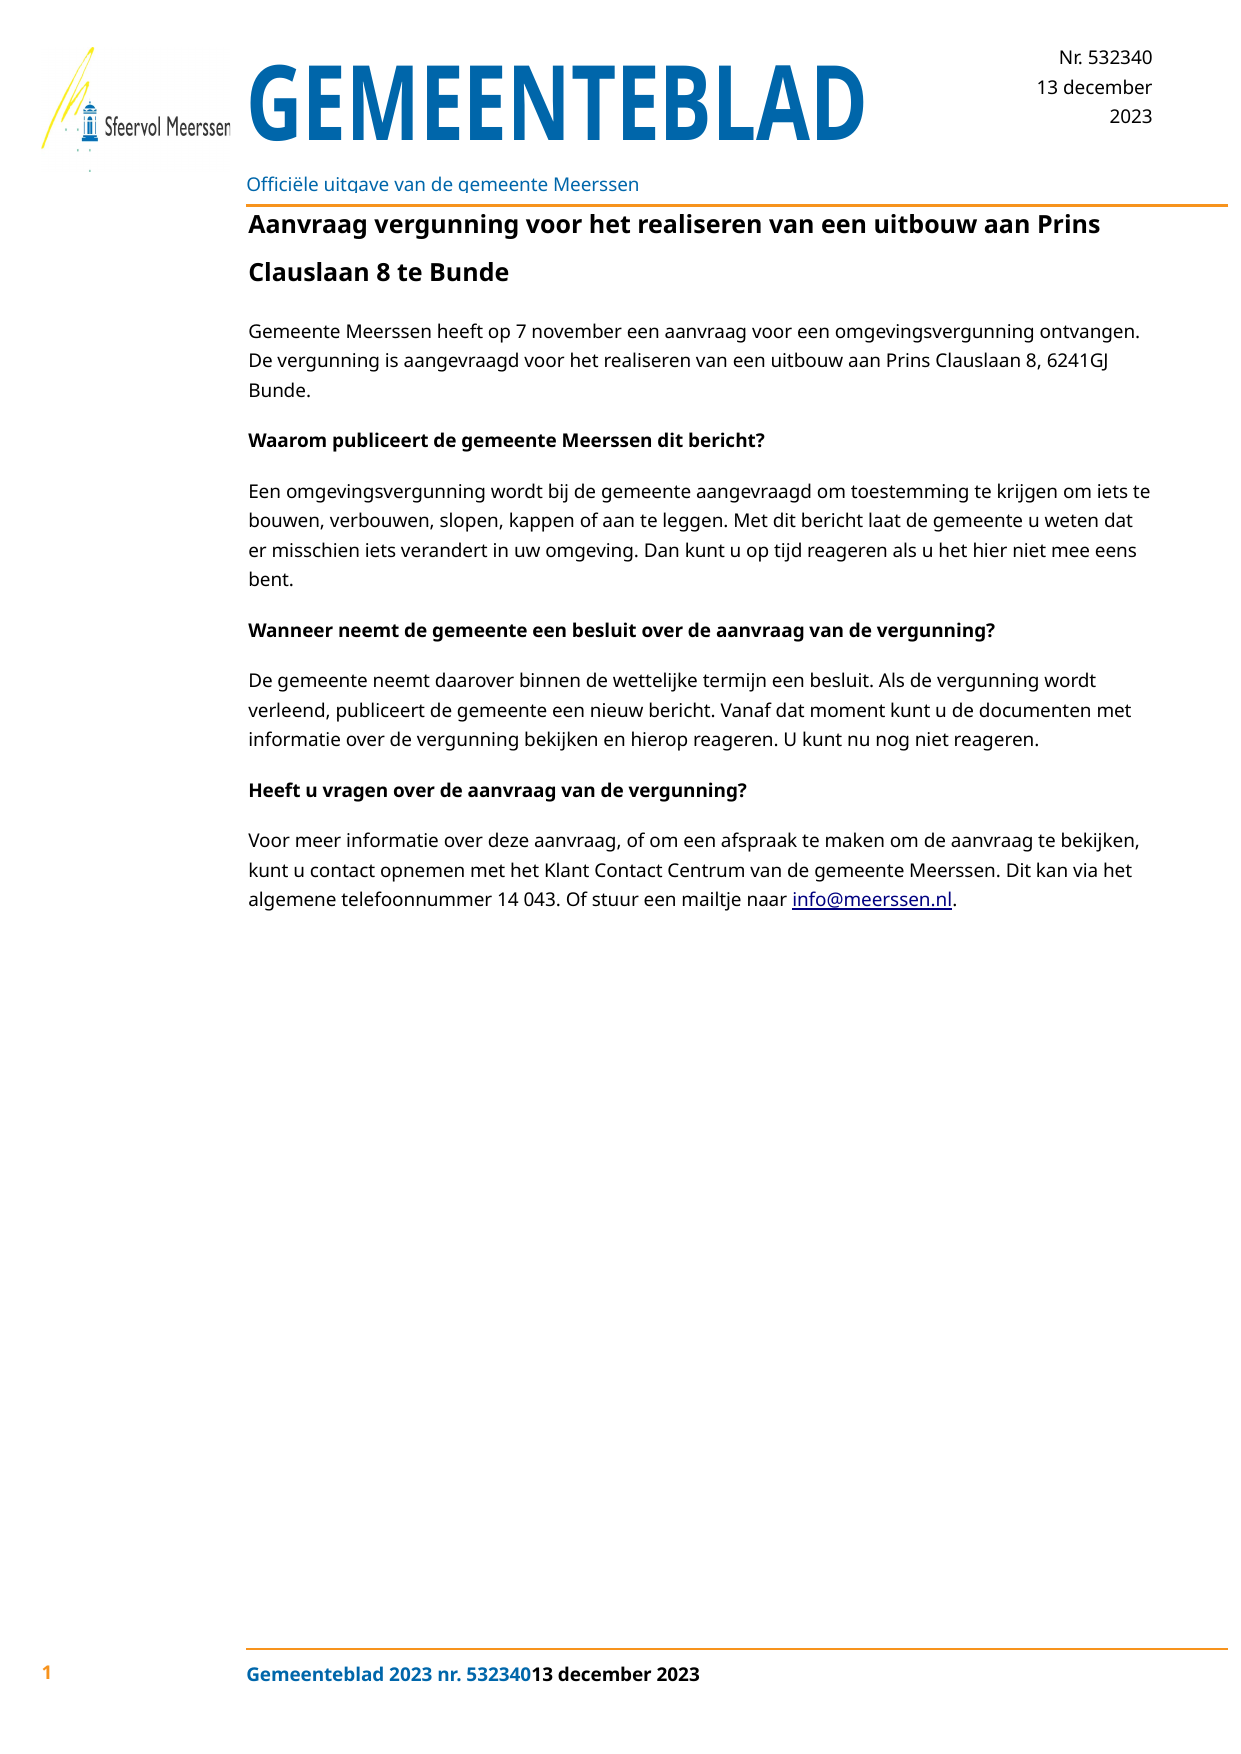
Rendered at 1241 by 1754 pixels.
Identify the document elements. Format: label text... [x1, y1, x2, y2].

text De gemeente neemt daarover binnen de wettelijke termijn een besluit. Als de vergunning wordt verleend, publiceert de gemeente een nieuw bericht. Vanaf dat moment kunt u de documenten met informatie over de vergunning bekijken en hierop reageren. U kunt nu nog niet reageren. [248, 667, 1152, 752]
picture [41, 47, 231, 172]
text Een omgevingsvergunning wordt bij de gemeente aangevraagd om toestemming te krijgen om iets te bouwen, verbouwen, slopen, kappen of aan te leggen. Met dit bericht laat de gemeente u weten dat er misschien iets verandert in uw omgeving. Dan kunt u op tijd reageren als u het hier niet mee eens bent. [248, 478, 1152, 592]
text Voor meer informatie over deze aanvraag, of om een afspraak te maken om de aanvraag te bekijken, kunt u contact opnemen met het Klant Contact Centrum van de gemeente Meerssen. Dit kan via het algemene telefoonnummer 14 043. Of stuur een mailtje naar info@meerssen.nl. [248, 827, 1152, 912]
text Wanneer neemt de gemeente een besluit over de aanvraag van de vergunning? [248, 617, 1152, 643]
text Heeft u vragen over de aanvraag van de vergunning? [248, 777, 1152, 803]
text Aanvraag vergunning voor het realiseren van een uitbouw aan Prins Clauslaan 8 te Bunde [248, 207, 1152, 288]
text Gemeente Meerssen heeft op 7 november een aanvraag voor een omgevingsvergunning ontvangen. De vergunning is aangevraagd voor het realiseren van een uitbouw aan Prins Clauslaan 8, 6241GJ Bunde. [248, 318, 1152, 403]
text Waarom publiceert de gemeente Meerssen dit bericht? [248, 427, 1152, 453]
